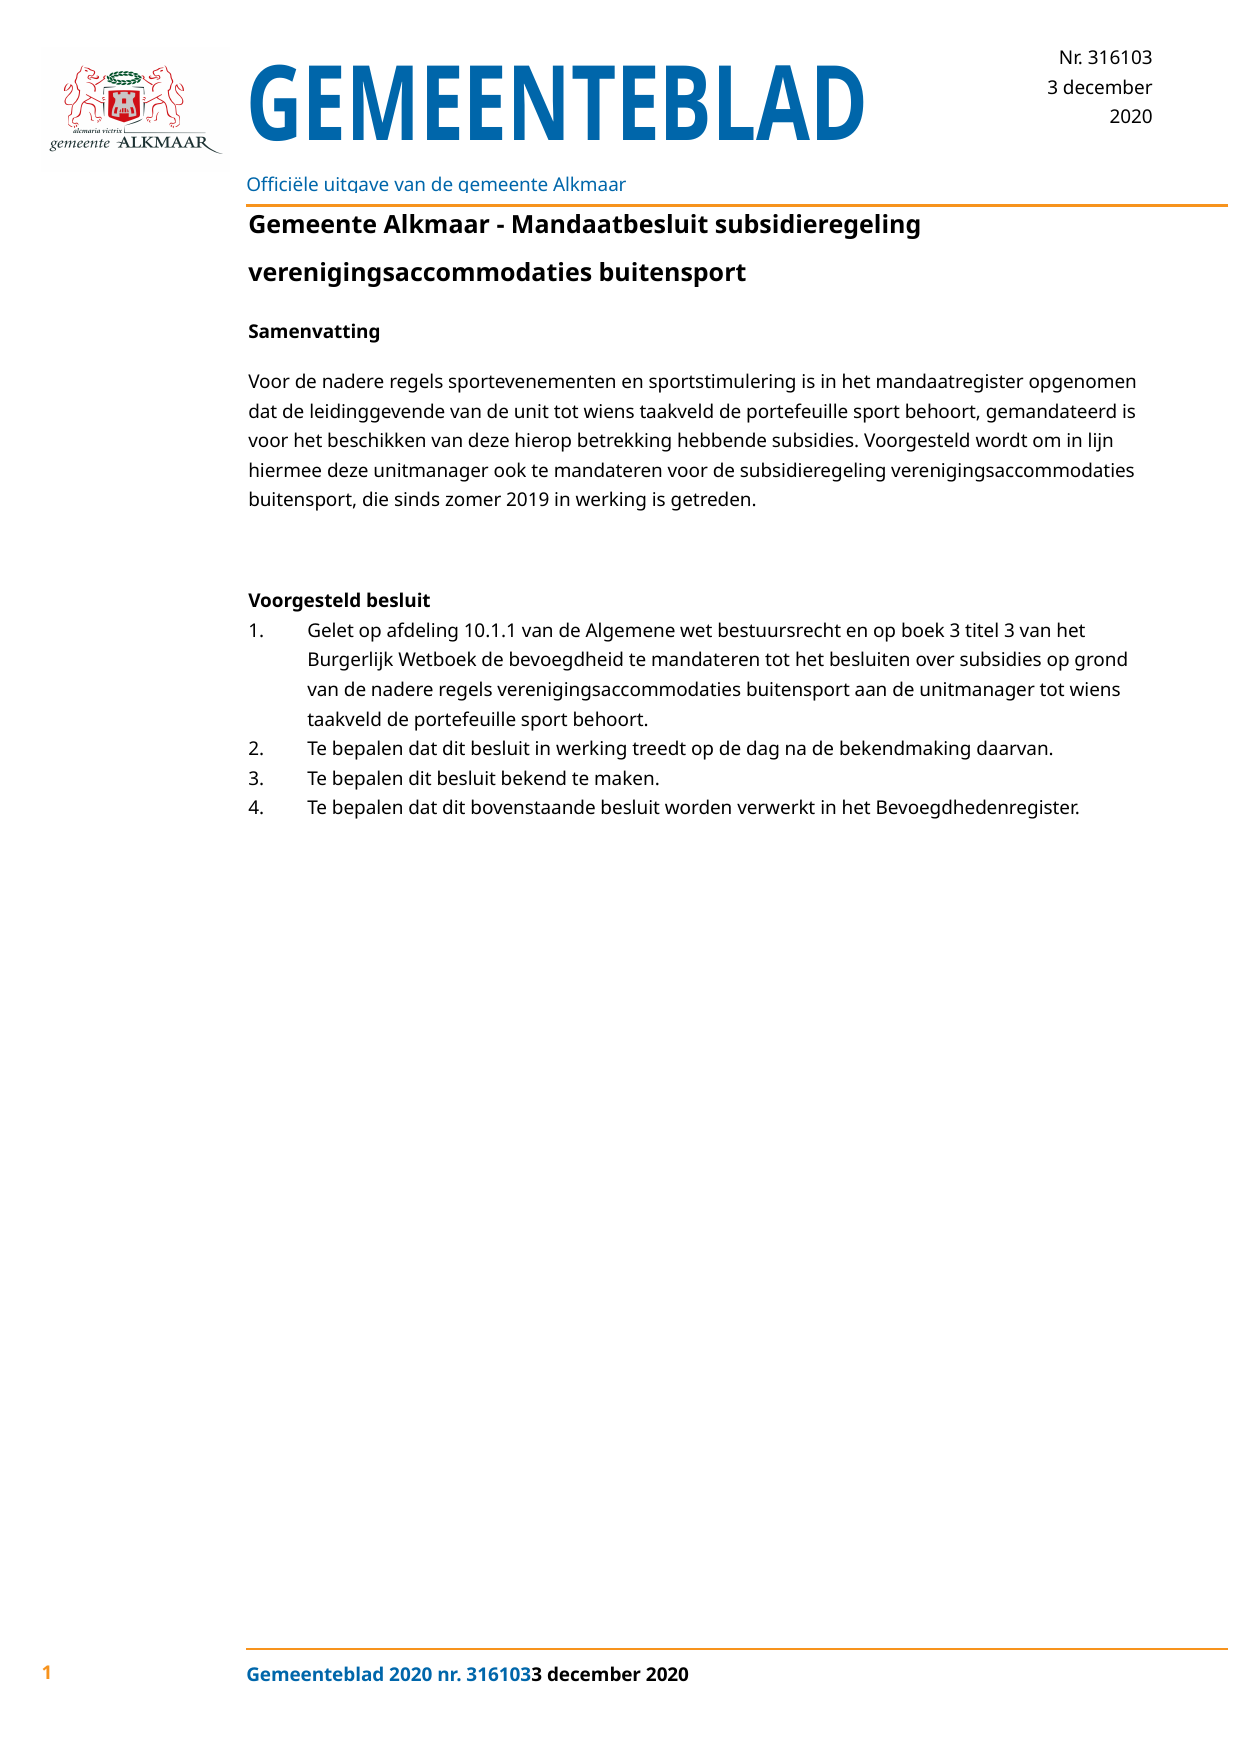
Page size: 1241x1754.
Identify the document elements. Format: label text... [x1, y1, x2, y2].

text Voorgesteld besluit [248, 587, 1152, 613]
list Te bepalen dit besluit bekend te maken. [248, 765, 1152, 791]
list Te bepalen dat dit bovenstaande besluit worden verwerkt in het Bevoegdhedenregister. [248, 794, 1152, 820]
list Te bepalen dat dit besluit in werking treedt op de dag na de bekendmaking daarvan. [248, 735, 1152, 761]
text Samenvatting [248, 318, 1152, 344]
list Gelet op afdeling 10.1.1 van de Algemene wet bestuursrecht en op boek 3 titel 3 van het Burgerlijk Wetboek de bevoegdheid te mandateren tot het besluiten over subsidies op grond van de nadere regels verenigingsaccommodaties buitensport aan de unitmanager tot wiens taakveld de portefeuille sport behoort. [248, 617, 1152, 732]
text Gemeente Alkmaar - Mandaatbesluit subsidieregeling verenigingsaccommodaties buitensport [248, 207, 1152, 288]
picture [41, 47, 231, 172]
text Voor de nadere regels sportevenementen en sportstimulering is in het mandaatregister opgenomen dat de leidinggevende van de unit tot wiens taakveld de portefeuille sport behoort, gemandateerd is voor het beschikken van deze hierop betrekking hebbende subsidies. Voorgesteld wordt om in lijn hiermee deze unitmanager ook te mandateren voor de subsidieregeling verenigingsaccommodaties buitensport, die sinds zomer 2019 in werking is getreden. [248, 368, 1152, 512]
